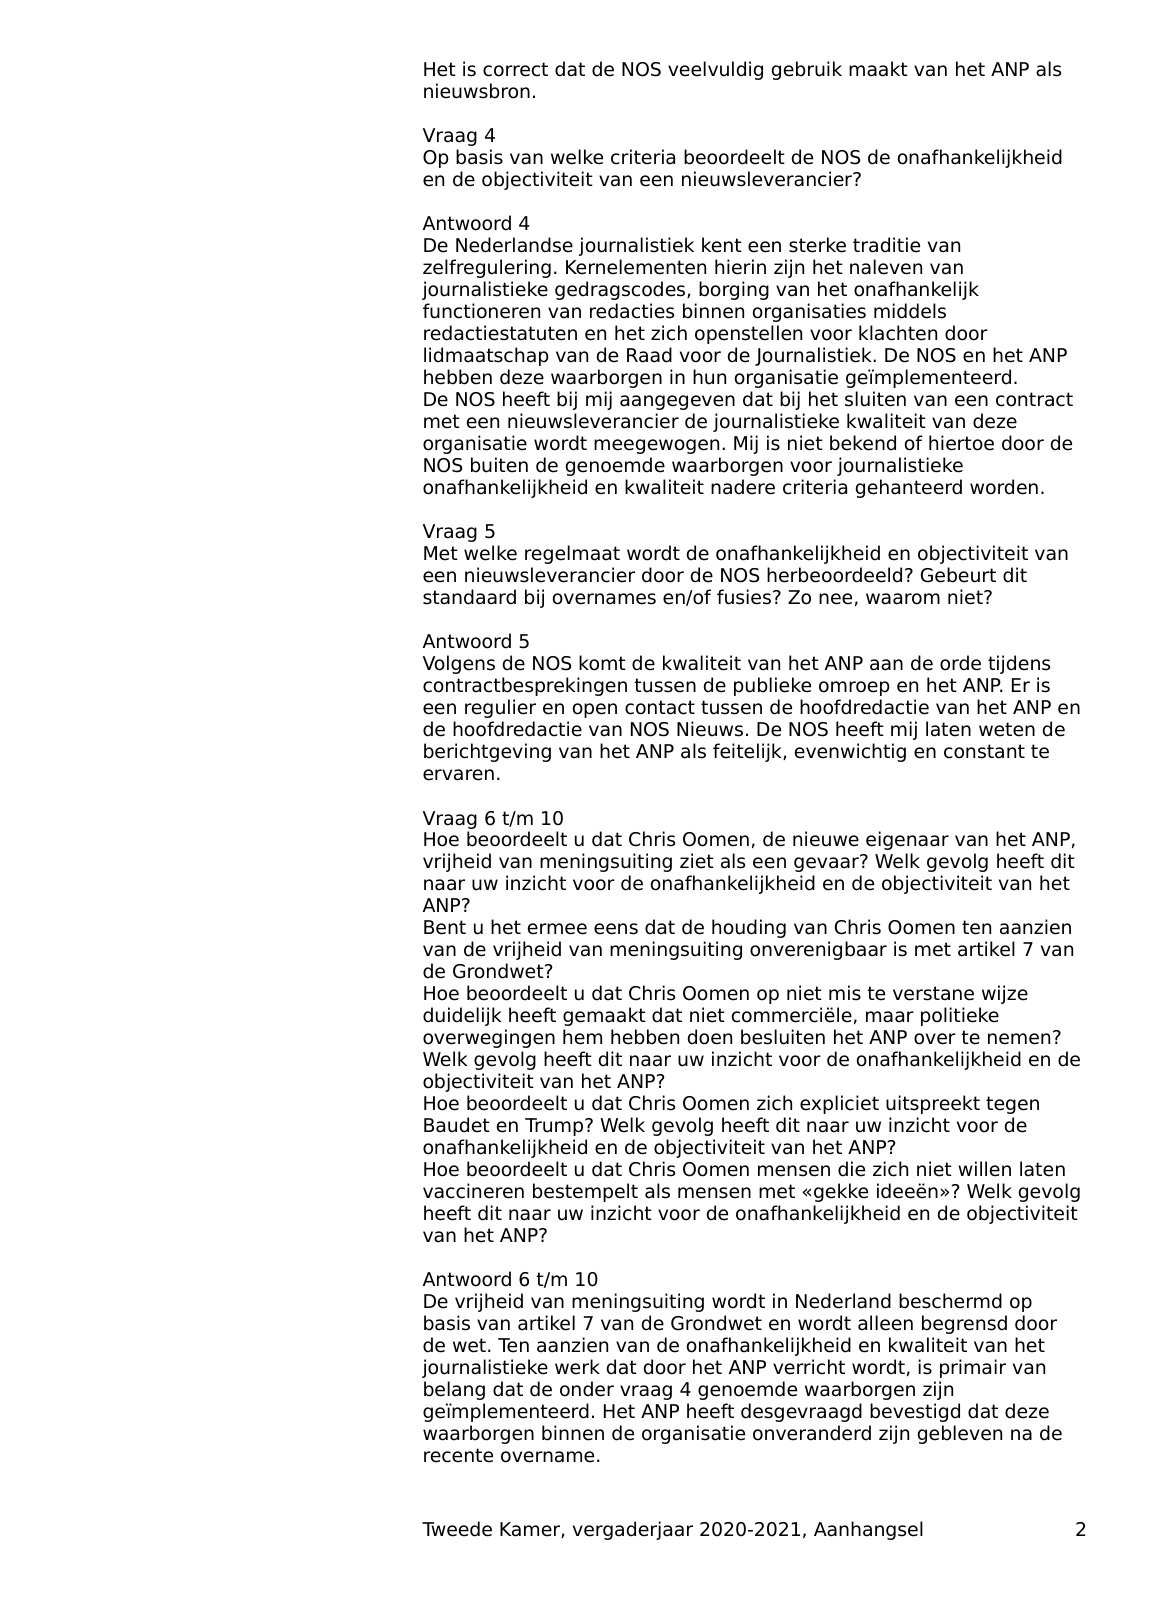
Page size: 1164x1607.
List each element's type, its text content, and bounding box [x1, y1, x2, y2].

text Volgens de NOS komt de kwaliteit van het ANP aan de orde tijdens contractbesprekingen tussen de publieke omroep en het ANP. Er is een regulier en open contact tussen de hoofdredactie van het ANP en de hoofdredactie van NOS Nieuws. De NOS heeft mij laten weten de berichtgeving van het ANP als feitelijk, evenwichtig en constant te ervaren. [422, 653, 1087, 785]
text Hoe beoordeelt u dat Chris Oomen, de nieuwe eigenaar van het ANP, vrijheid van meningsuiting ziet als een gevaar? Welk gevolg heeft dit naar uw inzicht voor de onafhankelijkheid en de objectiviteit van het ANP? [422, 829, 1087, 917]
text Hoe beoordeelt u dat Chris Oomen mensen die zich niet willen laten vaccineren bestempelt als mensen met «gekke ideeën»? Welk gevolg heeft dit naar uw inzicht voor de onafhankelijkheid en de objectiviteit van het ANP? [422, 1159, 1087, 1247]
text Het is correct dat de NOS veelvuldig gebruik maakt van het ANP als nieuwsbron. [422, 59, 1087, 103]
text Antwoord 4 [422, 213, 1087, 235]
text Met welke regelmaat wordt de onafhankelijkheid en objectiviteit van een nieuwsleverancier door de NOS herbeoordeeld? Gebeurt dit standaard bij overnames en/of fusies? Zo nee, waarom niet? [422, 543, 1087, 609]
text Antwoord 5 [422, 631, 1087, 653]
text Bent u het ermee eens dat de houding van Chris Oomen ten aanzien van de vrijheid van meningsuiting onverenigbaar is met artikel 7 van de Grondwet? [422, 917, 1087, 983]
text Antwoord 6 t/m 10 [422, 1269, 1087, 1291]
text Hoe beoordeelt u dat Chris Oomen op niet mis te verstane wijze duidelijk heeft gemaakt dat niet commerciële, maar politieke overwegingen hem hebben doen besluiten het ANP over te nemen? Welk gevolg heeft dit naar uw inzicht voor de onafhankelijkheid en de objectiviteit van het ANP? [422, 983, 1087, 1093]
text De vrijheid van meningsuiting wordt in Nederland beschermd op basis van artikel 7 van de Grondwet en wordt alleen begrensd door de wet. Ten aanzien van de onafhankelijkheid en kwaliteit van het journalistieke werk dat door het ANP verricht wordt, is primair van belang dat de onder vraag 4 genoemde waarborgen zijn geïmplementeerd. Het ANP heeft desgevraagd bevestigd dat deze waarborgen binnen de organisatie onveranderd zijn gebleven na de recente overname. [422, 1291, 1087, 1467]
text De NOS heeft bij mij aangegeven dat bij het sluiten van een contract met een nieuwsleverancier de journalistieke kwaliteit van deze organisatie wordt meegewogen. Mij is niet bekend of hiertoe door de NOS buiten de genoemde waarborgen voor journalistieke onafhankelijkheid en kwaliteit nadere criteria gehanteerd worden. [422, 389, 1087, 499]
text Vraag 5 [422, 521, 1087, 543]
text Vraag 4 [422, 125, 1087, 147]
text Op basis van welke criteria beoordeelt de NOS de onafhankelijkheid en de objectiviteit van een nieuwsleverancier? [422, 147, 1087, 191]
text Hoe beoordeelt u dat Chris Oomen zich expliciet uitspreekt tegen Baudet en Trump? Welk gevolg heeft dit naar uw inzicht voor de onafhankelijkheid en de objectiviteit van het ANP? [422, 1093, 1087, 1159]
text De Nederlandse journalistiek kent een sterke traditie van zelfregulering. Kernelementen hierin zijn het naleven van journalistieke gedragscodes, borging van het onafhankelijk functioneren van redacties binnen organisaties middels redactiestatuten en het zich openstellen voor klachten door lidmaatschap van de Raad voor de Journalistiek. De NOS en het ANP hebben deze waarborgen in hun organisatie geïmplementeerd. [422, 235, 1087, 389]
text Vraag 6 t/m 10 [422, 807, 1087, 829]
